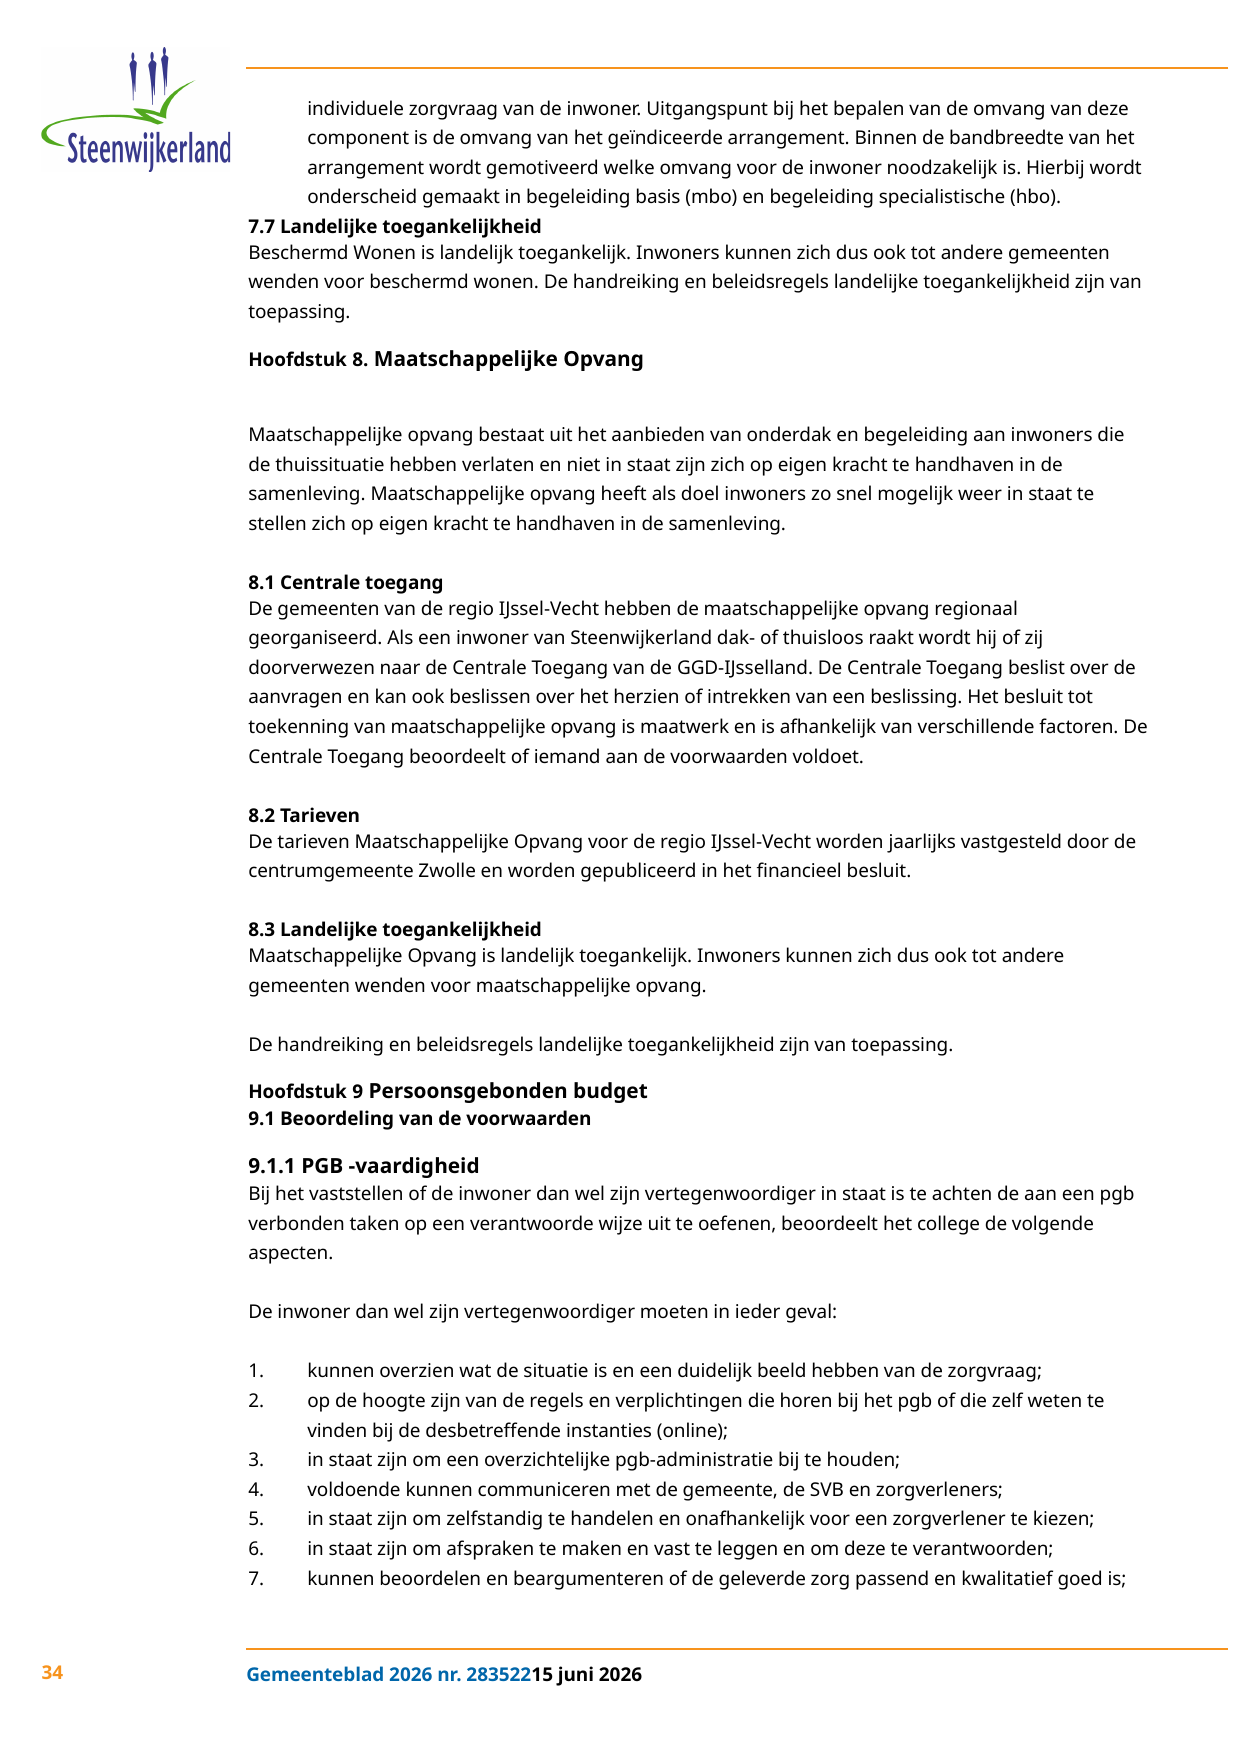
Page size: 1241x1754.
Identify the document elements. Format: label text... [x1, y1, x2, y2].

text Maatschappelijke opvang bestaat uit het aanbieden van onderdak en begeleiding aan inwoners die de thuissituatie hebben verlaten en niet in staat zijn zich op eigen kracht te handhaven in de samenleving. Maatschappelijke opvang heeft als doel inwoners zo snel mogelijk weer in staat te stellen zich op eigen kracht te handhaven in de samenleving. [248, 421, 1152, 536]
list kunnen overzien wat de situatie is en een duidelijk beeld hebben van de zorgvraag; [248, 1358, 1152, 1383]
list op de hoogte zijn van de regels en verplichtingen die horen bij het pgb of die zelf weten te vinden bij de desbetreffende instanties (online); [248, 1387, 1152, 1442]
text De inwoner dan wel zijn vertegenwoordiger moeten in ieder geval: [248, 1298, 1152, 1324]
picture [41, 47, 231, 172]
text 9.1 Beoordeling van de voorwaarden [248, 1105, 1152, 1131]
text Hoofdstuk 9 Persoonsgebonden budget [248, 1077, 1152, 1105]
text 9.1.1 PGB -vaardigheid [248, 1152, 1152, 1180]
list in staat zijn om een overzichtelijke pgb-administratie bij te houden; [248, 1446, 1152, 1472]
text De gemeenten van de regio IJssel-Vecht hebben de maatschappelijke opvang regionaal georganiseerd. Als een inwoner van Steenwijkerland dak- of thuisloos raakt wordt hij of zij doorverwezen naar de Centrale Toegang van de GGD-IJsselland. De Centrale Toegang beslist over de aanvragen en kan ook beslissen over het herzien of intrekken van een beslissing. Het besluit tot toekenning van maatschappelijke opvang is maatwerk en is afhankelijk van verschillende factoren. De Centrale Toegang beoordeelt of iemand aan de voorwaarden voldoet. [248, 595, 1152, 769]
text Maatschappelijke Opvang is landelijk toegankelijk. Inwoners kunnen zich dus ook tot andere gemeenten wenden voor maatschappelijke opvang. [248, 942, 1152, 998]
text Hoofdstuk 8. Maatschappelijke Opvang [248, 344, 1152, 372]
text 8.3 Landelijke toegankelijkheid [248, 917, 1152, 942]
list individuele zorgvraag van de inwoner. Uitgangspunt bij het bepalen van de omvang van deze component is de omvang van het geïndiceerde arrangement. Binnen de bandbreedte van het arrangement wordt gemotiveerd welke omvang voor de inwoner noodzakelijk is. Hierbij wordt onderscheid gemaakt in begeleiding basis (mbo) en begeleiding specialistische (hbo). [248, 95, 1152, 209]
list voldoende kunnen communiceren met de gemeente, de SVB en zorgverleners; [248, 1476, 1152, 1502]
text 7.7 Landelijke toegankelijkheid [248, 213, 1152, 239]
list in staat zijn om afspraken te maken en vast te leggen en om deze te verantwoorden; [248, 1535, 1152, 1561]
text 8.2 Tarieven [248, 802, 1152, 828]
list kunnen beoordelen en beargumenteren of de geleverde zorg passend en kwalitatief goed is; [248, 1565, 1152, 1590]
text De handreiking en beleidsregels landelijke toegankelijkheid zijn van toepassing. [248, 1031, 1152, 1057]
list in staat zijn om zelfstandig te handelen en onafhankelijk voor een zorgverlener te kiezen; [248, 1506, 1152, 1531]
text 8.1 Centrale toegang [248, 569, 1152, 595]
text Bij het vaststellen of de inwoner dan wel zijn vertegenwoordiger in staat is te achten de aan een pgb verbonden taken op een verantwoorde wijze uit te oefenen, beoordeelt het college de volgende aspecten. [248, 1180, 1152, 1265]
text Beschermd Wonen is landelijk toegankelijk. Inwoners kunnen zich dus ook tot andere gemeenten wenden voor beschermd wonen. De handreiking en beleidsregels landelijke toegankelijkheid zijn van toepassing. [248, 239, 1152, 324]
text De tarieven Maatschappelijke Opvang voor de regio IJssel-Vecht worden jaarlijks vastgesteld door de centrumgemeente Zwolle en worden gepubliceerd in het financieel besluit. [248, 828, 1152, 883]
